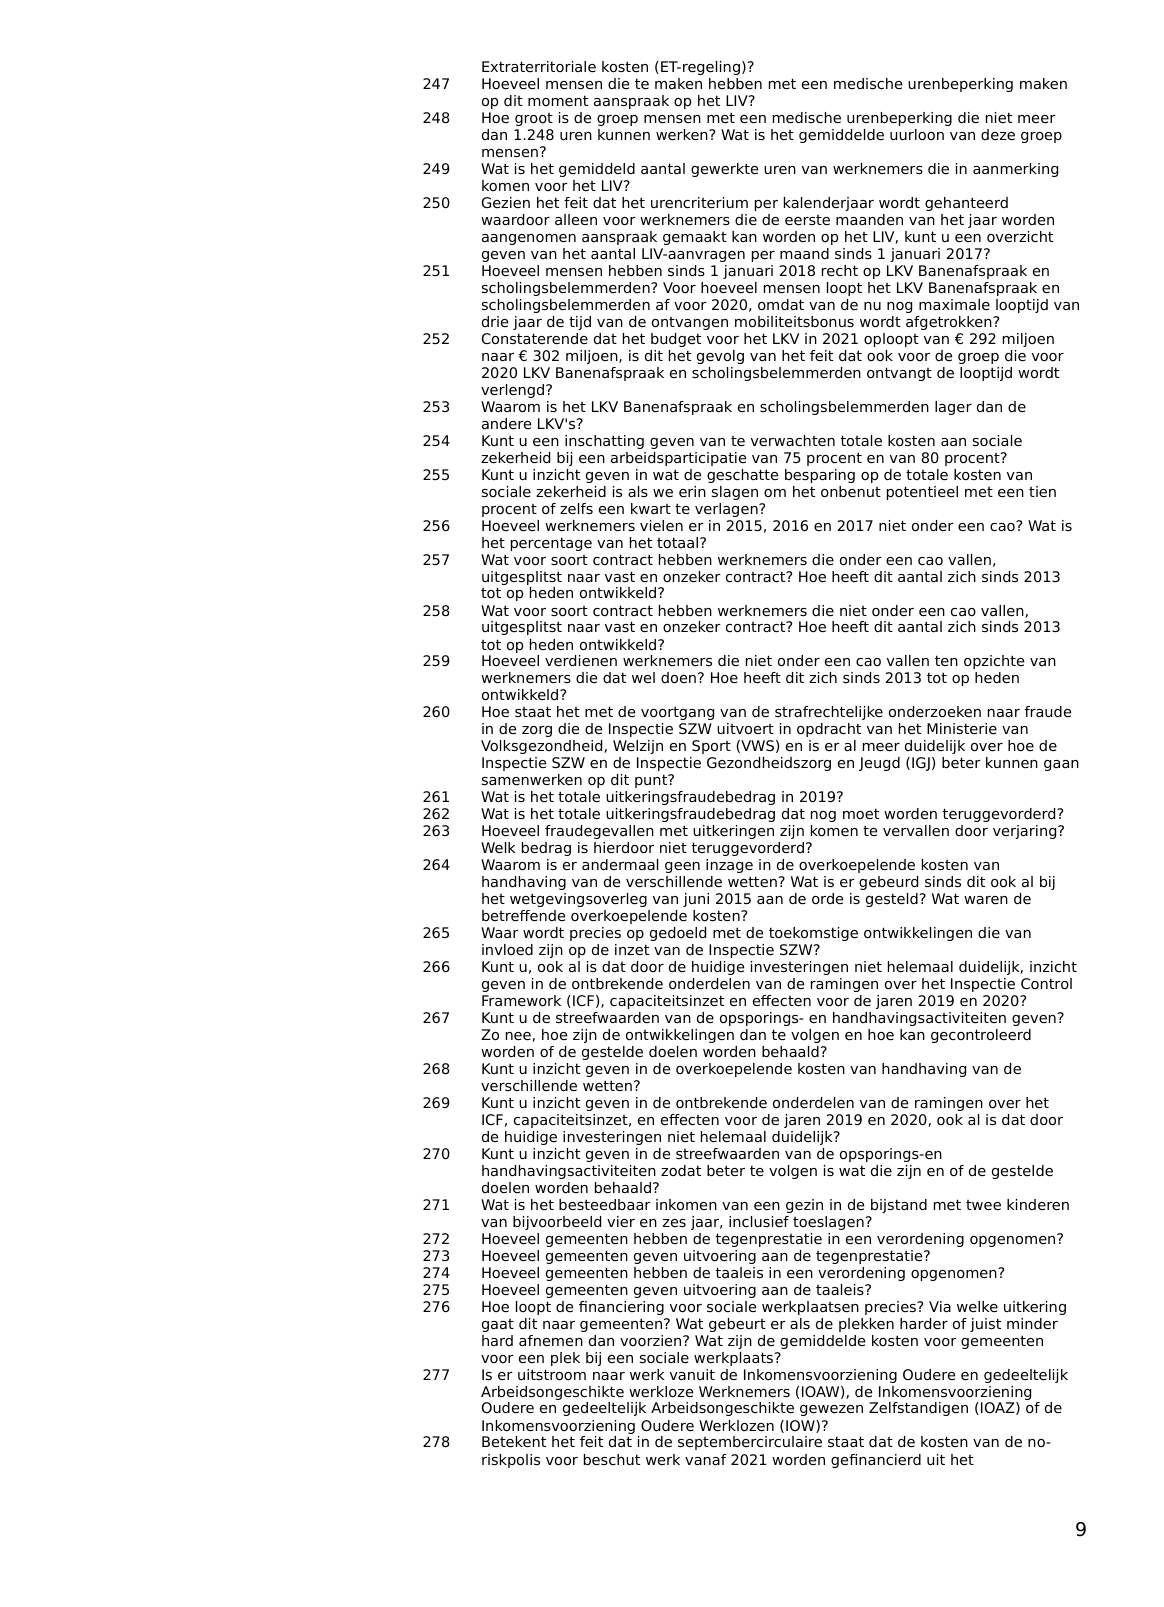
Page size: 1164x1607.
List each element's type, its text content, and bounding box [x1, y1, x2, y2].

table_cell Kunt u, ook al is dat door de huidige investeringen niet helemaal duidelijk, inzicht geven in de ontbrekende onderdelen van de ramingen over het Inspectie Control Framework (ICF), capaciteitsinzet en effecten voor de jaren 2019 en 2020? [475, 959, 1087, 1010]
table_cell Kunt u inzicht geven in de overkoepelende kosten van handhaving van de verschillende wetten? [475, 1061, 1087, 1095]
table_cell 248 [422, 110, 475, 161]
table_cell Kunt u inzicht geven in wat de geschatte besparing op de totale kosten van sociale zekerheid is als we erin slagen om het onbenut potentieel met een tien procent of zelfs een kwart te verlagen? [475, 467, 1087, 517]
table_cell 253 [422, 399, 475, 433]
table_cell 247 [422, 76, 475, 110]
table_cell Kunt u een inschatting geven van te verwachten totale kosten aan sociale zekerheid bij een arbeidsparticipatie van 75 procent en van 80 procent? [475, 433, 1087, 467]
table_cell 258 [422, 603, 475, 653]
table_cell 262 [422, 806, 475, 823]
table_cell 277 [422, 1366, 475, 1434]
table_cell 263 [422, 823, 475, 857]
table_cell 251 [422, 263, 475, 331]
table_cell Hoe loopt de financiering voor sociale werkplaatsen precies? Via welke uitkering gaat dit naar gemeenten? Wat gebeurt er als de plekken harder of juist minder hard afnemen dan voorzien? Wat zijn de gemiddelde kosten voor gemeenten voor een plek bij een sociale werkplaats? [475, 1299, 1087, 1366]
table_cell Hoeveel mensen die te maken hebben met een medische urenbeperking maken op dit moment aanspraak op het LIV? [475, 76, 1087, 110]
table_cell Is er uitstroom naar werk vanuit de Inkomensvoorziening Oudere en gedeeltelijk Arbeidsongeschikte werkloze Werknemers (IOAW), de Inkomensvoorziening Oudere en gedeeltelijk Arbeidsongeschikte gewezen Zelfstandigen (IOAZ) of de Inkomensvoorziening Oudere Werklozen (IOW)? [475, 1366, 1087, 1434]
table_cell Wat is het totale uitkeringsfraudebedrag dat nog moet worden teruggevorderd? [475, 806, 1087, 823]
table_cell Wat is het gemiddeld aantal gewerkte uren van werknemers die in aanmerking komen voor het LIV? [475, 161, 1087, 195]
table_cell Wat voor soort contract hebben werknemers die onder een cao vallen, uitgesplitst naar vast en onzeker contract? Hoe heeft dit aantal zich sinds 2013 tot op heden ontwikkeld? [475, 551, 1087, 602]
table_cell Kunt u inzicht geven in de streefwaarden van de opsporings-en handhavingsactiviteiten zodat beter te volgen is wat die zijn en of de gestelde doelen worden behaald? [475, 1146, 1087, 1197]
table_cell 259 [422, 653, 475, 704]
table_cell Hoeveel gemeenten geven uitvoering aan de tegenprestatie? [475, 1248, 1087, 1264]
table_cell 257 [422, 551, 475, 602]
table_cell Gezien het feit dat het urencriterium per kalenderjaar wordt gehanteerd waardoor alleen voor werknemers die de eerste maanden van het jaar worden aangenomen aanspraak gemaakt kan worden op het LIV, kunt u een overzicht geven van het aantal LIV-aanvragen per maand sinds 1 januari 2017? [475, 195, 1087, 263]
table_cell 275 [422, 1282, 475, 1298]
table_cell 252 [422, 331, 475, 399]
table_cell Wat is het totale uitkeringsfraudebedrag in 2019? [475, 789, 1087, 806]
table_cell 260 [422, 704, 475, 789]
table_cell Waar wordt precies op gedoeld met de toekomstige ontwikkelingen die van invloed zijn op de inzet van de Inspectie SZW? [475, 925, 1087, 959]
table_cell [422, 59, 475, 76]
table_cell Kunt u de streefwaarden van de opsporings- en handhavingsactiviteiten geven? Zo nee, hoe zijn de ontwikkelingen dan te volgen en hoe kan gecontroleerd worden of de gestelde doelen worden behaald? [475, 1010, 1087, 1061]
table_cell Extraterritoriale kosten (ET-regeling)? [475, 59, 1087, 76]
table_cell Hoeveel gemeenten hebben de tegenprestatie in een verordening opgenomen? [475, 1231, 1087, 1248]
table_cell Hoeveel mensen hebben sinds 1 januari 2018 recht op LKV Banenafspraak en scholingsbelemmerden? Voor hoeveel mensen loopt het LKV Banenafspraak en scholingsbelemmerden af voor 2020, omdat van de nu nog maximale looptijd van drie jaar de tijd van de ontvangen mobiliteitsbonus wordt afgetrokken? [475, 263, 1087, 331]
table_cell 267 [422, 1010, 475, 1061]
table_cell Hoe groot is de groep mensen met een medische urenbeperking die niet meer dan 1.248 uren kunnen werken? Wat is het gemiddelde uurloon van deze groep mensen? [475, 110, 1087, 161]
table_cell 249 [422, 161, 475, 195]
table_cell Betekent het feit dat in de septembercirculaire staat dat de kosten van de no-riskpolis voor beschut werk vanaf 2021 worden gefinancierd uit het [475, 1434, 1087, 1468]
table_cell 269 [422, 1095, 475, 1146]
table_cell 276 [422, 1299, 475, 1366]
table_cell 272 [422, 1231, 475, 1248]
table_cell Hoe staat het met de voortgang van de strafrechtelijke onderzoeken naar fraude in de zorg die de Inspectie SZW uitvoert in opdracht van het Ministerie van Volksgezondheid, Welzijn en Sport (VWS) en is er al meer duidelijk over hoe de Inspectie SZW en de Inspectie Gezondheidszorg en Jeugd (IGJ) beter kunnen gaan samenwerken op dit punt? [475, 704, 1087, 789]
table_cell Waarom is er andermaal geen inzage in de overkoepelende kosten van handhaving van de verschillende wetten? Wat is er gebeurd sinds dit ook al bij het wetgevingsoverleg van juni 2015 aan de orde is gesteld? Wat waren de betreffende overkoepelende kosten? [475, 857, 1087, 925]
table_cell 273 [422, 1248, 475, 1264]
table_cell 271 [422, 1197, 475, 1231]
table_cell Hoeveel gemeenten hebben de taaleis in een verordening opgenomen? [475, 1265, 1087, 1282]
table_cell 270 [422, 1146, 475, 1197]
table_cell 268 [422, 1061, 475, 1095]
table_cell Kunt u inzicht geven in de ontbrekende onderdelen van de ramingen over het ICF, capaciteitsinzet, en effecten voor de jaren 2019 en 2020, ook al is dat door de huidige investeringen niet helemaal duidelijk? [475, 1095, 1087, 1146]
table_cell Hoeveel verdienen werknemers die niet onder een cao vallen ten opzichte van werknemers die dat wel doen? Hoe heeft dit zich sinds 2013 tot op heden ontwikkeld? [475, 653, 1087, 704]
table_cell 250 [422, 195, 475, 263]
table_cell 261 [422, 789, 475, 806]
table_cell Wat is het besteedbaar inkomen van een gezin in de bijstand met twee kinderen van bijvoorbeeld vier en zes jaar, inclusief toeslagen? [475, 1197, 1087, 1231]
table_cell 266 [422, 959, 475, 1010]
table_cell 256 [422, 518, 475, 551]
table_cell Constaterende dat het budget voor het LKV in 2021 oploopt van € 292 miljoen naar € 302 miljoen, is dit het gevolg van het feit dat ook voor de groep die voor 2020 LKV Banenafspraak en scholingsbelemmerden ontvangt de looptijd wordt verlengd? [475, 331, 1087, 399]
table_cell 254 [422, 433, 475, 467]
table_cell Wat voor soort contract hebben werknemers die niet onder een cao vallen, uitgesplitst naar vast en onzeker contract? Hoe heeft dit aantal zich sinds 2013 tot op heden ontwikkeld? [475, 603, 1087, 653]
table_cell 274 [422, 1265, 475, 1282]
table_cell 278 [422, 1434, 475, 1468]
table_cell 255 [422, 467, 475, 517]
table_cell 265 [422, 925, 475, 959]
table_cell Hoeveel gemeenten geven uitvoering aan de taaleis? [475, 1282, 1087, 1298]
table_cell Hoeveel fraudegevallen met uitkeringen zijn komen te vervallen door verjaring? Welk bedrag is hierdoor niet teruggevorderd? [475, 823, 1087, 857]
table_cell 264 [422, 857, 475, 925]
table_cell Hoeveel werknemers vielen er in 2015, 2016 en 2017 niet onder een cao? Wat is het percentage van het totaal? [475, 518, 1087, 551]
table_cell Waarom is het LKV Banenafspraak en scholingsbelemmerden lager dan de andere LKV's? [475, 399, 1087, 433]
